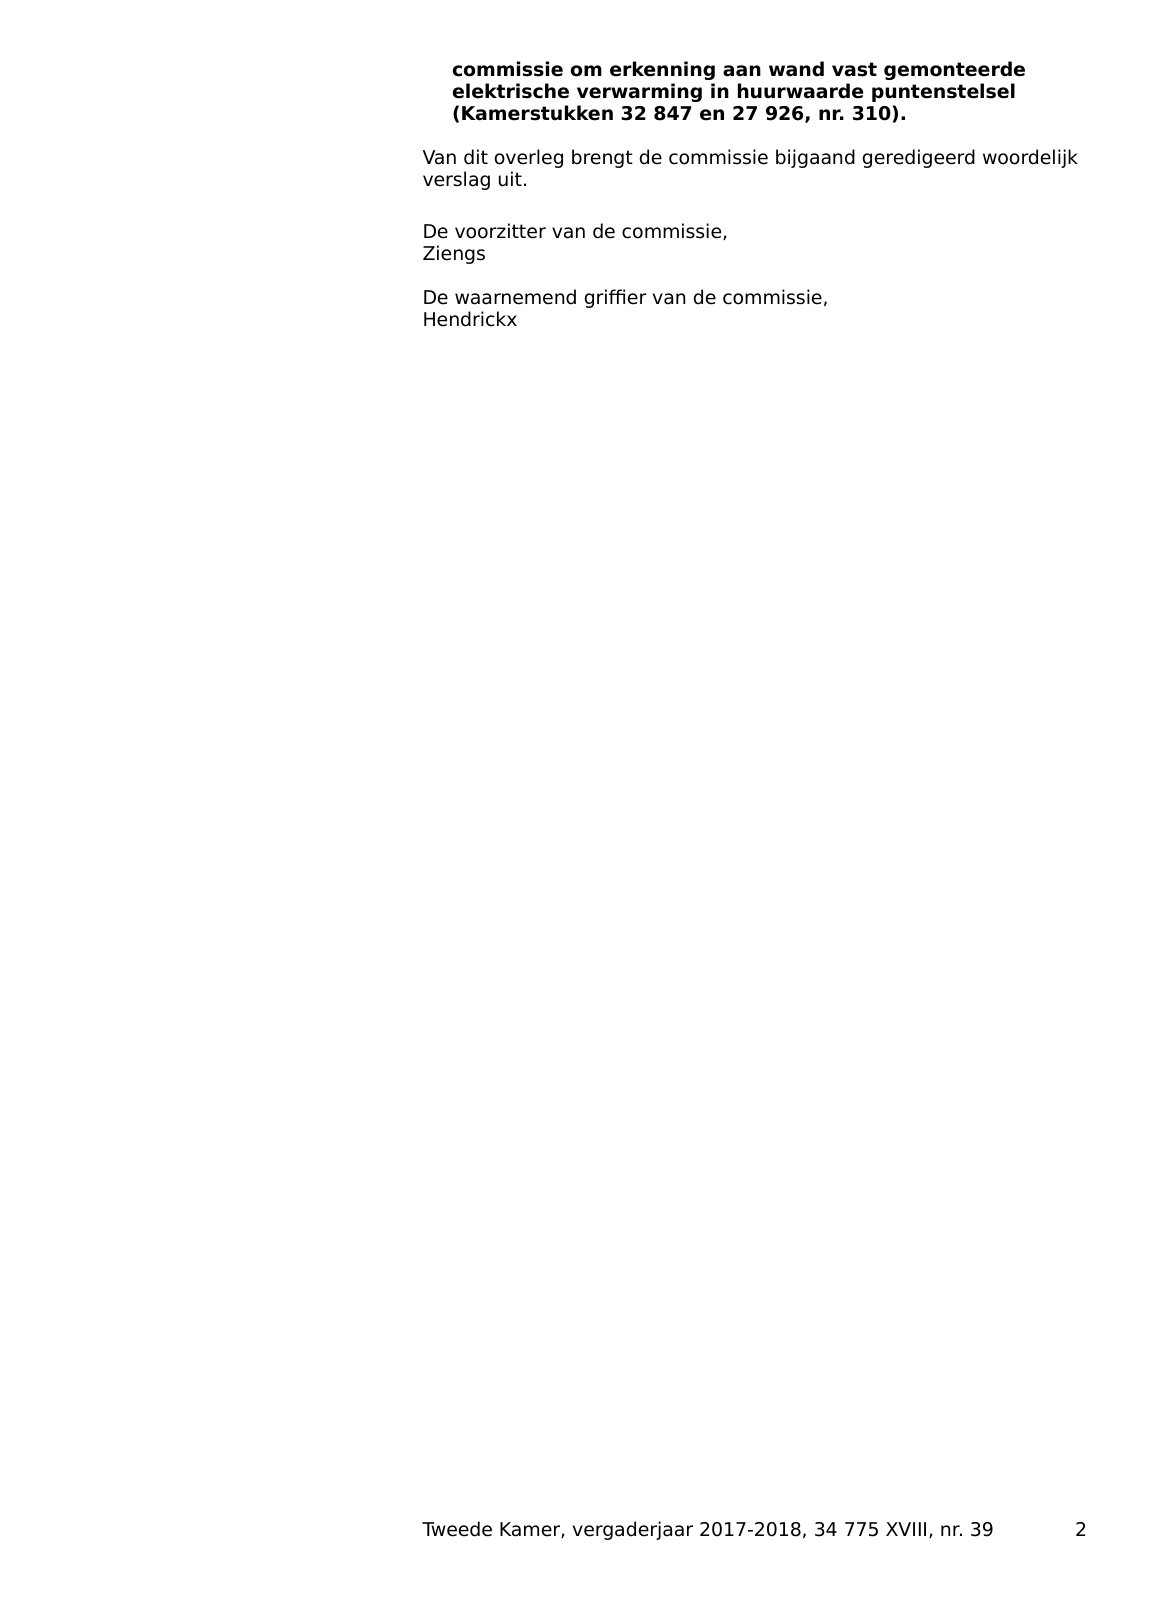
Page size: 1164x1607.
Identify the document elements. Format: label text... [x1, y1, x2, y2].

text Van dit overleg brengt de commissie bijgaand geredigeerd woordelijk verslag uit. [422, 147, 1087, 191]
text De waarnemend griffier van de commissie, Hendrickx [422, 287, 1087, 331]
text De voorzitter van de commissie, Ziengs [422, 221, 1087, 265]
text commissie om erkenning aan wand vast gemonteerde elektrische verwarming in huurwaarde puntenstelsel (Kamerstukken 32 847 en 27 926, nr. 310). [422, 59, 1087, 125]
